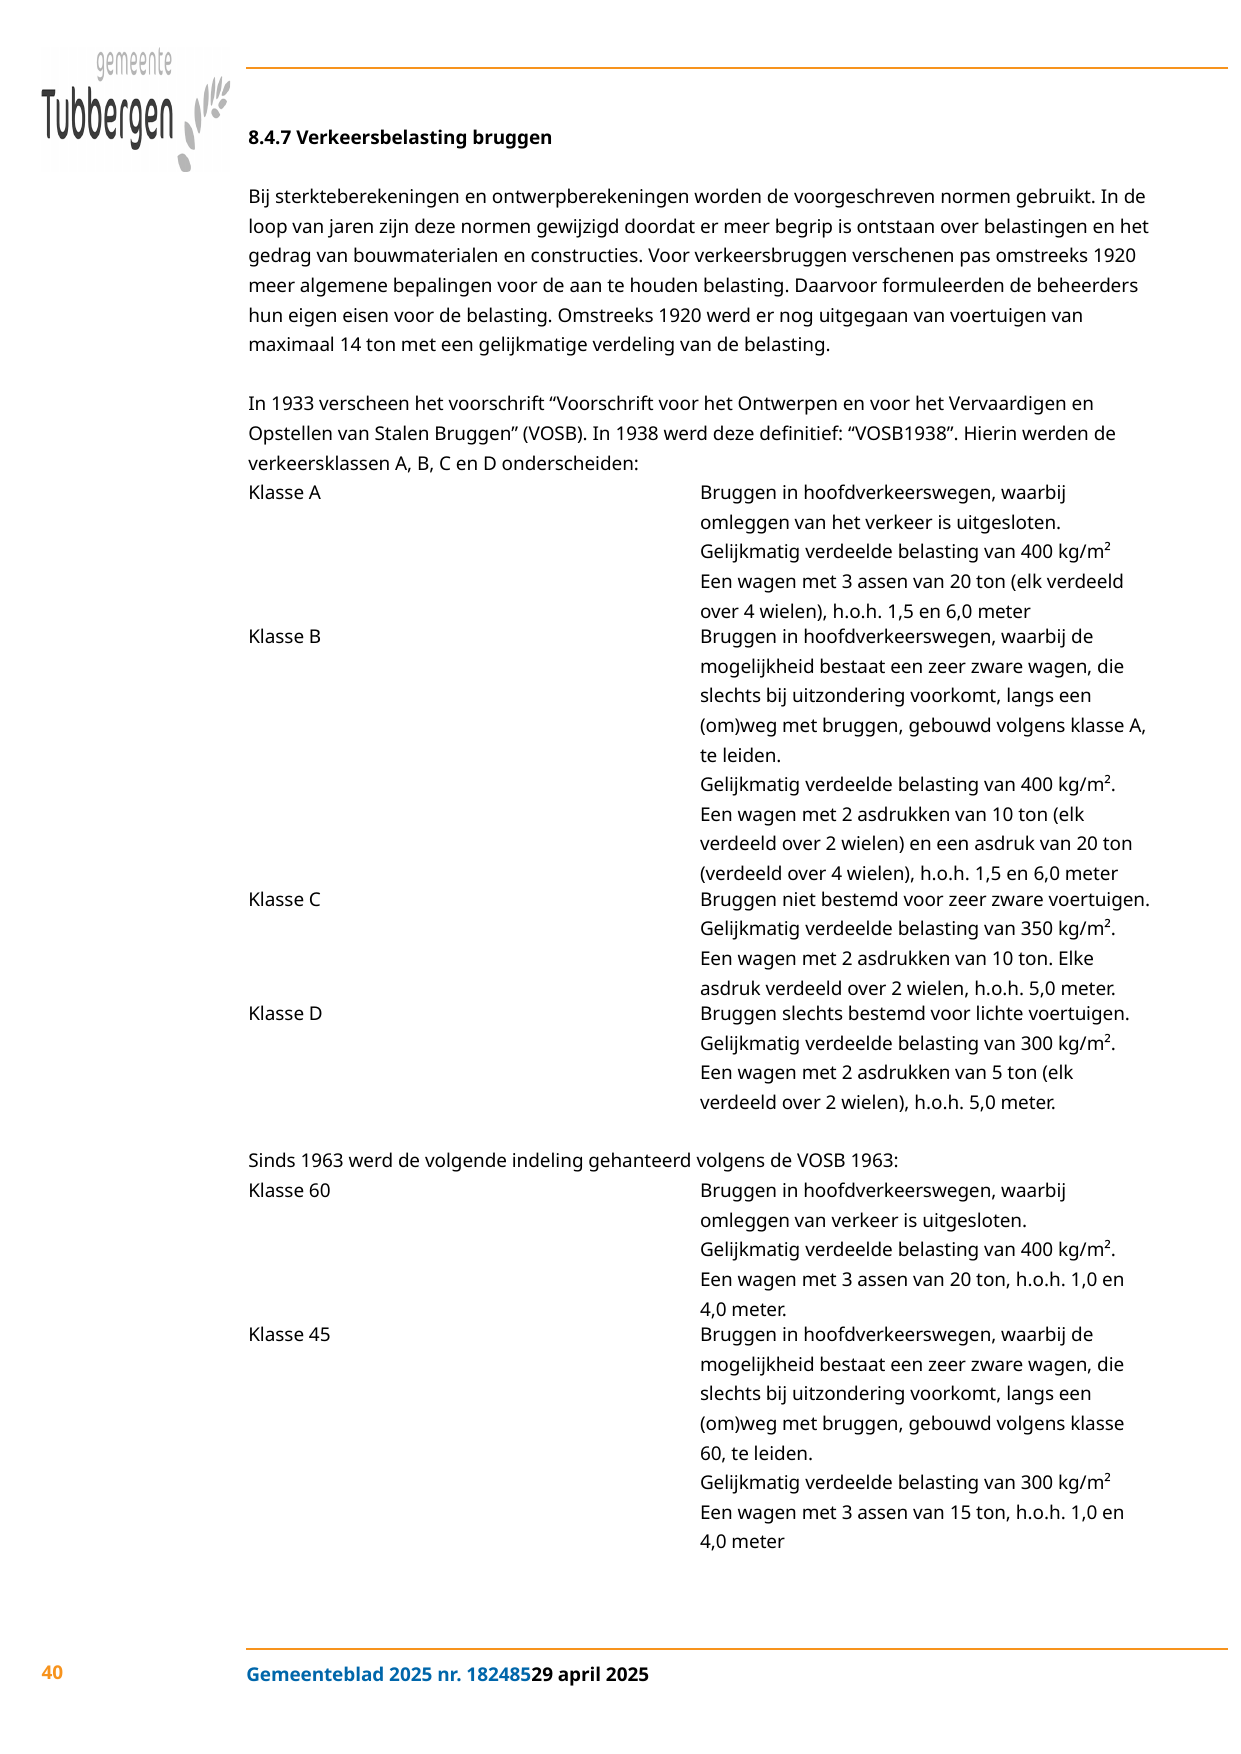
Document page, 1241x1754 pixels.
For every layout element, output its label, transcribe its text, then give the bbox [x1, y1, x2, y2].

text Sinds 1963 werd de volgende indeling gehanteerd volgens de VOSB 1963: [248, 1148, 1152, 1173]
text In 1933 verscheen het voorschrift “Voorschrift voor het Ontwerpen en voor het Vervaardigen en Opstellen van Stalen Bruggen” (VOSB). In 1938 werd deze definitief: “VOSB1938”. Hierin werden de verkeersklassen A, B, C en D onderscheiden: [248, 391, 1152, 476]
table_cell Bruggen in hoofdverkeerswegen, waarbij de mogelijkheid bestaat een zeer zware wagen, die slechts bij uitzondering voorkomt, langs een (om)weg met bruggen, gebouwd volgens klasse 60, te leiden. Gelijkmatig verdeelde belasting van 300 kg/m² Een wagen met 3 assen van 15 ton, h.o.h. 1,0 en 4,0 meter [700, 1321, 1152, 1554]
text Bij sterkteberekeningen en ontwerpberekeningen worden de voorgeschreven normen gebruikt. In de loop van jaren zijn deze normen gewijzigd doordat er meer begrip is ontstaan over belastingen en het gedrag van bouwmaterialen en constructies. Voor verkeersbruggen verschenen pas omstreeks 1920 meer algemene bepalingen voor de aan te houden belasting. Daarvoor formuleerden de beheerders hun eigen eisen voor de belasting. Omstreeks 1920 werd er nog uitgegaan van voertuigen van maximaal 14 ton met een gelijkmatige verdeling van de belasting. [248, 183, 1152, 357]
table_cell Klasse 45 [248, 1321, 700, 1554]
table_cell Klasse D [248, 1000, 700, 1115]
table_cell Bruggen in hoofdverkeerswegen, waarbij de mogelijkheid bestaat een zeer zware wagen, die slechts bij uitzondering voorkomt, langs een (om)weg met bruggen, gebouwd volgens klasse A, te leiden. Gelijkmatig verdeelde belasting van 400 kg/m². Een wagen met 2 asdrukken van 10 ton (elk verdeeld over 2 wielen) en een asdruk van 20 ton (verdeeld over 4 wielen), h.o.h. 1,5 en 6,0 meter [700, 624, 1152, 886]
picture [41, 47, 231, 172]
table_cell Bruggen slechts bestemd voor lichte voertuigen. Gelijkmatig verdeelde belasting van 300 kg/m². Een wagen met 2 asdrukken van 5 ton (elk verdeeld over 2 wielen), h.o.h. 5,0 meter. [700, 1000, 1152, 1115]
table_cell Bruggen niet bestemd voor zeer zware voertuigen. Gelijkmatig verdeelde belasting van 350 kg/m². Een wagen met 2 asdrukken van 10 ton. Elke asdruk verdeeld over 2 wielen, h.o.h. 5,0 meter. [700, 886, 1152, 1000]
table_header Klasse 60 [248, 1178, 700, 1321]
table_cell Klasse C [248, 886, 700, 1000]
table_header Bruggen in hoofdverkeerswegen, waarbij omleggen van verkeer is uitgesloten. Gelijkmatig verdeelde belasting van 400 kg/m². Een wagen met 3 assen van 20 ton, h.o.h. 1,0 en 4,0 meter. [700, 1178, 1152, 1321]
table_header Klasse A [248, 480, 700, 623]
text 8.4.7 Verkeersbelasting bruggen [248, 124, 1152, 150]
table_header Bruggen in hoofdverkeerswegen, waarbij omleggen van het verkeer is uitgesloten. Gelijkmatig verdeelde belasting van 400 kg/m² Een wagen met 3 assen van 20 ton (elk verdeeld over 4 wielen), h.o.h. 1,5 en 6,0 meter [700, 480, 1152, 623]
table_cell Klasse B [248, 624, 700, 886]
